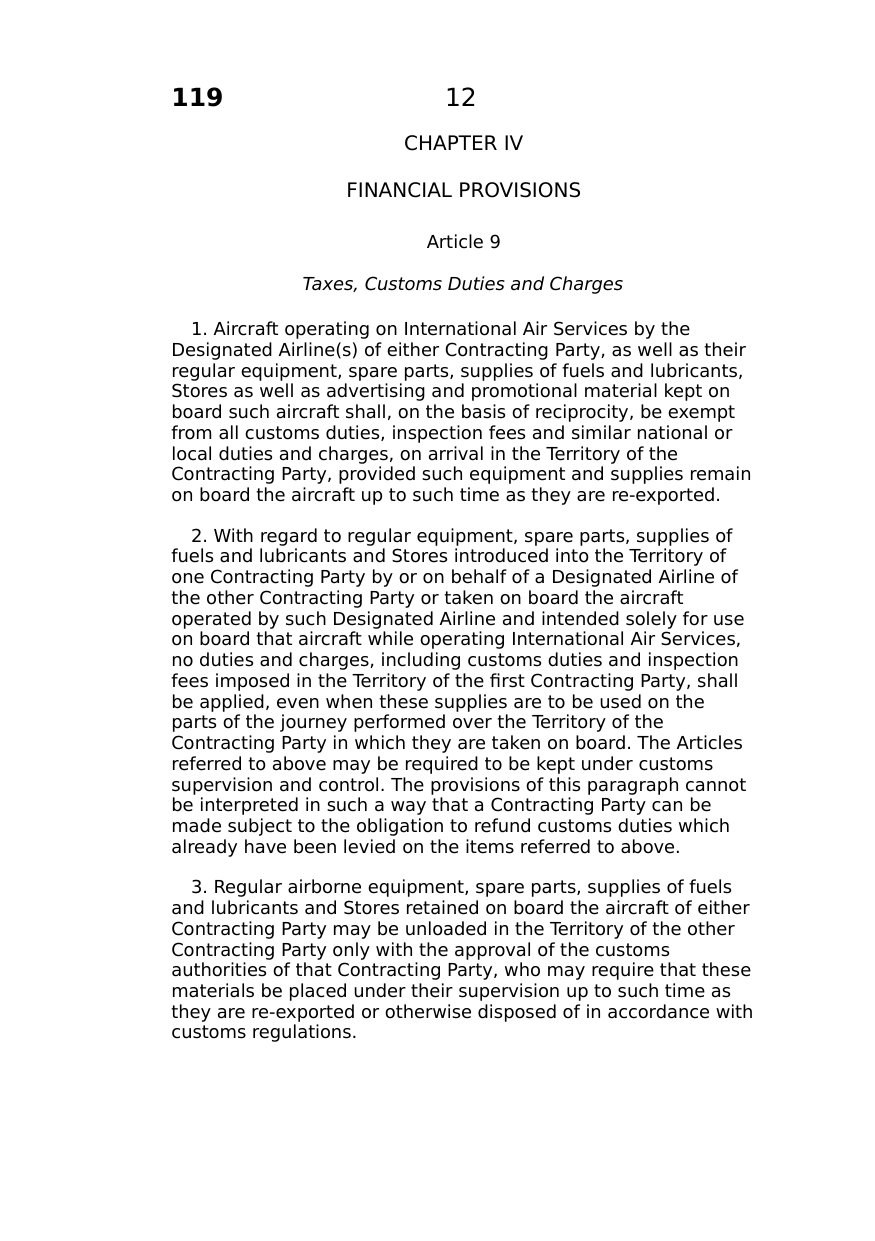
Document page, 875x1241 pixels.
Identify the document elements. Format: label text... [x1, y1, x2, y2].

subtitle Article 9 Taxes, Customs Duties and Charges [171, 232, 756, 294]
text 1. Aircraft operating on International Air Services by the Designated Airline(s) of either Contracting Party, as well as their regular equipment, spare parts, supplies of fuels and lubricants, Stores as well as advertising and promotional material kept on board such aircraft shall, on the basis of reciprocity, be exempt from all customs duties, inspection fees and similar national or local duties and charges, on arrival in the Territory of the Contracting Party, provided such equipment and supplies remain on board the aircraft up to such time as they are re-exported. [171, 319, 756, 506]
text 3. Regular airborne equipment, spare parts, supplies of fuels and lubricants and Stores retained on board the aircraft of either Contracting Party may be unloaded in the Territory of the other Contracting Party only with the approval of the customs authorities of that Contracting Party, who may require that these materials be placed under their supervision up to such time as they are re-exported or otherwise disposed of in accordance with customs regulations. [171, 877, 756, 1043]
text 2. With regard to regular equipment, spare parts, supplies of fuels and lubricants and Stores introduced into the Territory of one Contracting Party by or on behalf of a Designated Airline of the other Contracting Party or taken on board the aircraft operated by such Designated Airline and intended solely for use on board that aircraft while operating International Air Services, no duties and charges, including customs duties and inspection fees imposed in the Territory of the first Contracting Party, shall be applied, even when these supplies are to be used on the parts of the journey performed over the Territory of the Contracting Party in which they are taken on board. The Articles referred to above may be required to be kept under customs supervision and control. The provisions of this paragraph cannot be interpreted in such a way that a Contracting Party can be made subject to the obligation to refund customs duties which already have been levied on the items referred to above. [171, 526, 756, 857]
subtitle CHAPTER IV FINANCIAL PROVISIONS [171, 132, 756, 202]
